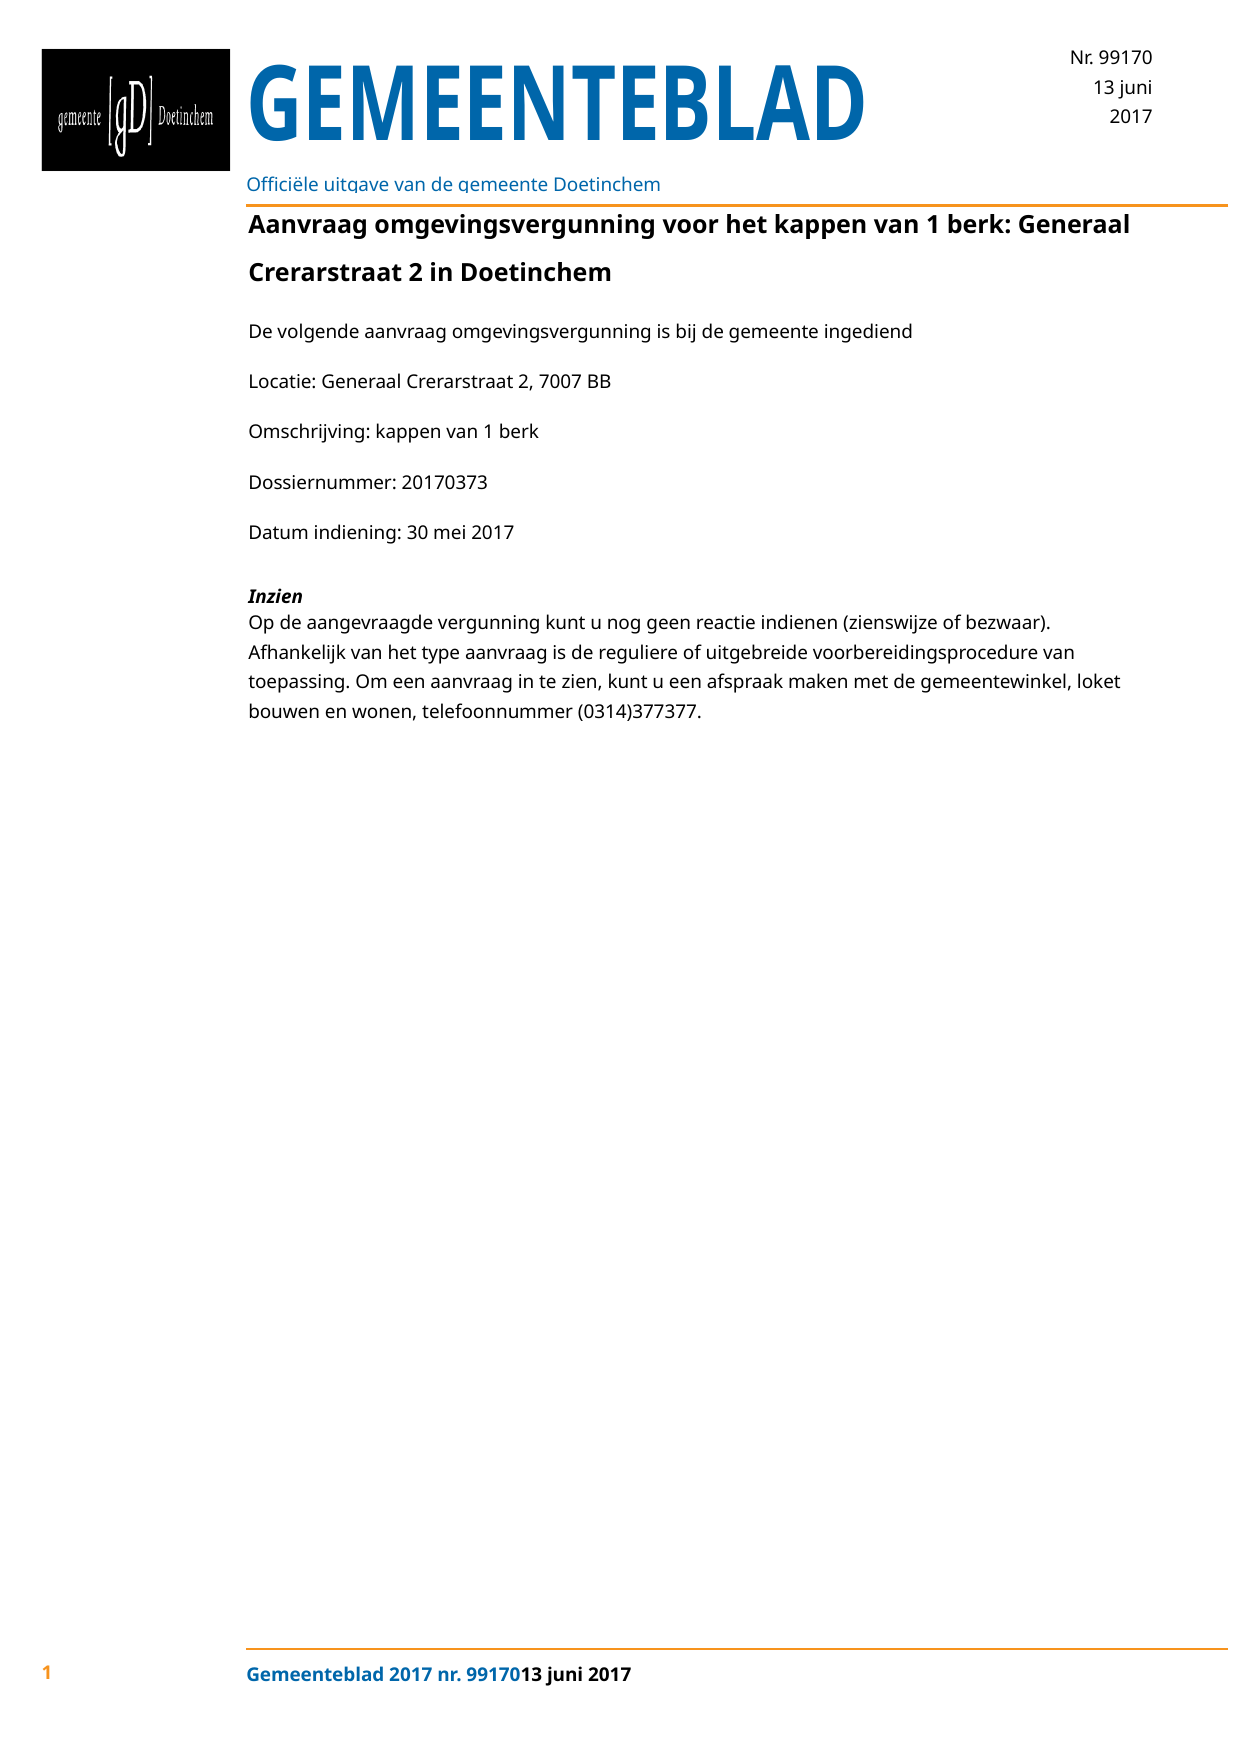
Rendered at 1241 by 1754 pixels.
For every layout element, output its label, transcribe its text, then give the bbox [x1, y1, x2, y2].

picture [41, 47, 231, 172]
text Dossiernummer: 20170373 [248, 469, 1152, 495]
text Omschrijving: kappen van 1 berk [248, 419, 1152, 444]
text Inzien [248, 583, 1152, 609]
text Aanvraag omgevingsvergunning voor het kappen van 1 berk: Generaal Crerarstraat 2 in Doetinchem [248, 207, 1152, 288]
text De volgende aanvraag omgevingsvergunning is bij de gemeente ingediend [248, 318, 1152, 344]
text Datum indiening: 30 mei 2017 [248, 519, 1152, 545]
text Locatie: Generaal Crerarstraat 2, 7007 BB [248, 368, 1152, 394]
text Op de aangevraagde vergunning kunt u nog geen reactie indienen (zienswijze of bezwaar). Afhankelijk van het type aanvraag is de reguliere of uitgebreide voorbereidingsprocedure van toepassing. Om een aanvraag in te zien, kunt u een afspraak maken met de gemeentewinkel, loket bouwen en wonen, telefoonnummer (0314)377377. [248, 609, 1152, 724]
